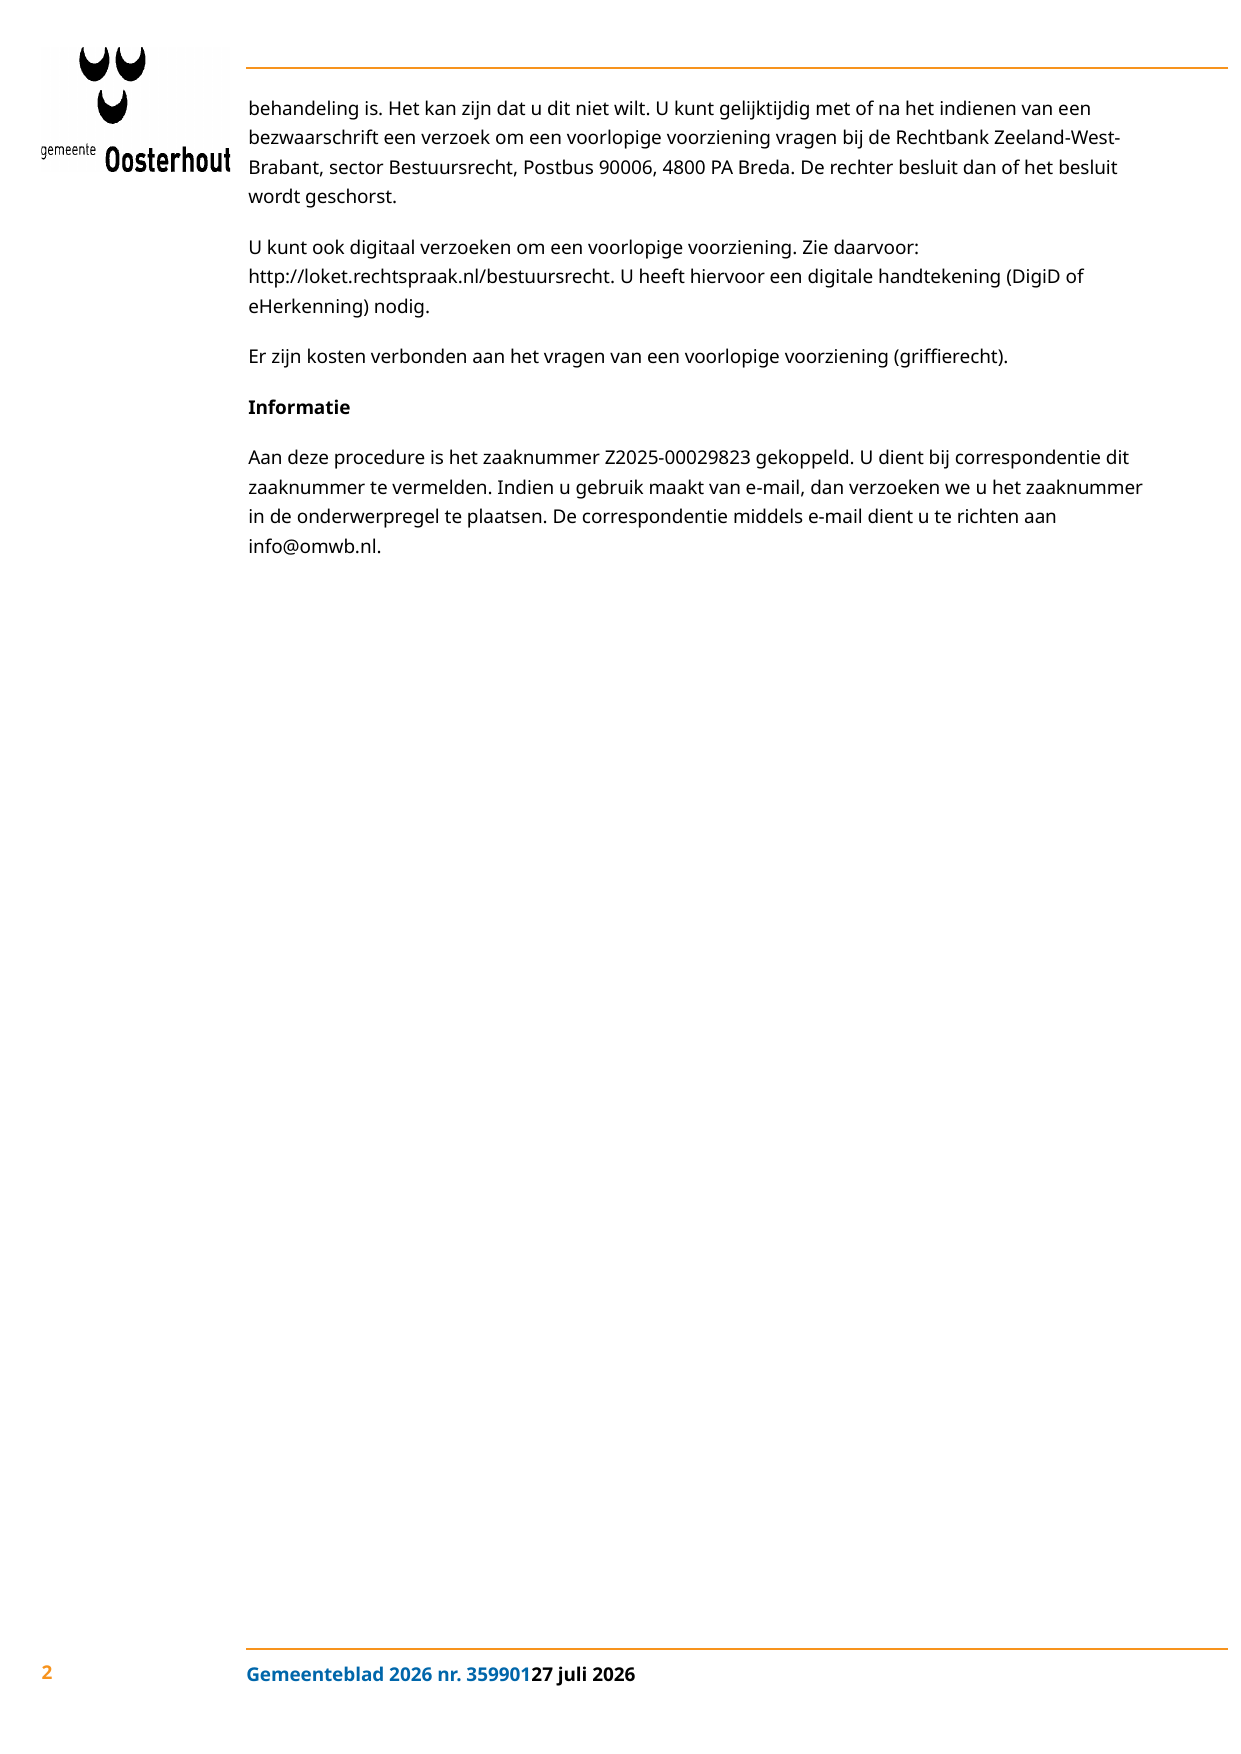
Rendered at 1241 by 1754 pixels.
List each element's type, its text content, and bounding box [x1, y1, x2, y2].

text Informatie [248, 394, 1152, 420]
text behandeling is. Het kan zijn dat u dit niet wilt. U kunt gelijktijdig met of na het indienen van een bezwaarschrift een verzoek om een voorlopige voorziening vragen bij de Rechtbank Zeeland-West-Brabant, sector Bestuursrecht, Postbus 90006, 4800 PA Breda. De rechter besluit dan of het besluit wordt geschorst. [248, 95, 1152, 209]
text Er zijn kosten verbonden aan het vragen van een voorlopige voorziening (griffierecht). [248, 343, 1152, 369]
picture [41, 47, 231, 172]
text U kunt ook digitaal verzoeken om een voorlopige voorziening. Zie daarvoor: http://loket.rechtspraak.nl/bestuursrecht. U heeft hiervoor een digitale handtekening (DigiD of eHerkenning) nodig. [248, 234, 1152, 319]
text Aan deze procedure is het zaaknummer Z2025-00029823 gekoppeld. U dient bij correspondentie dit zaaknummer te vermelden. Indien u gebruik maakt van e-mail, dan verzoeken we u het zaaknummer in de onderwerpregel te plaatsen. De correspondentie middels e-mail dient u te richten aan info@omwb.nl. [248, 444, 1152, 559]
